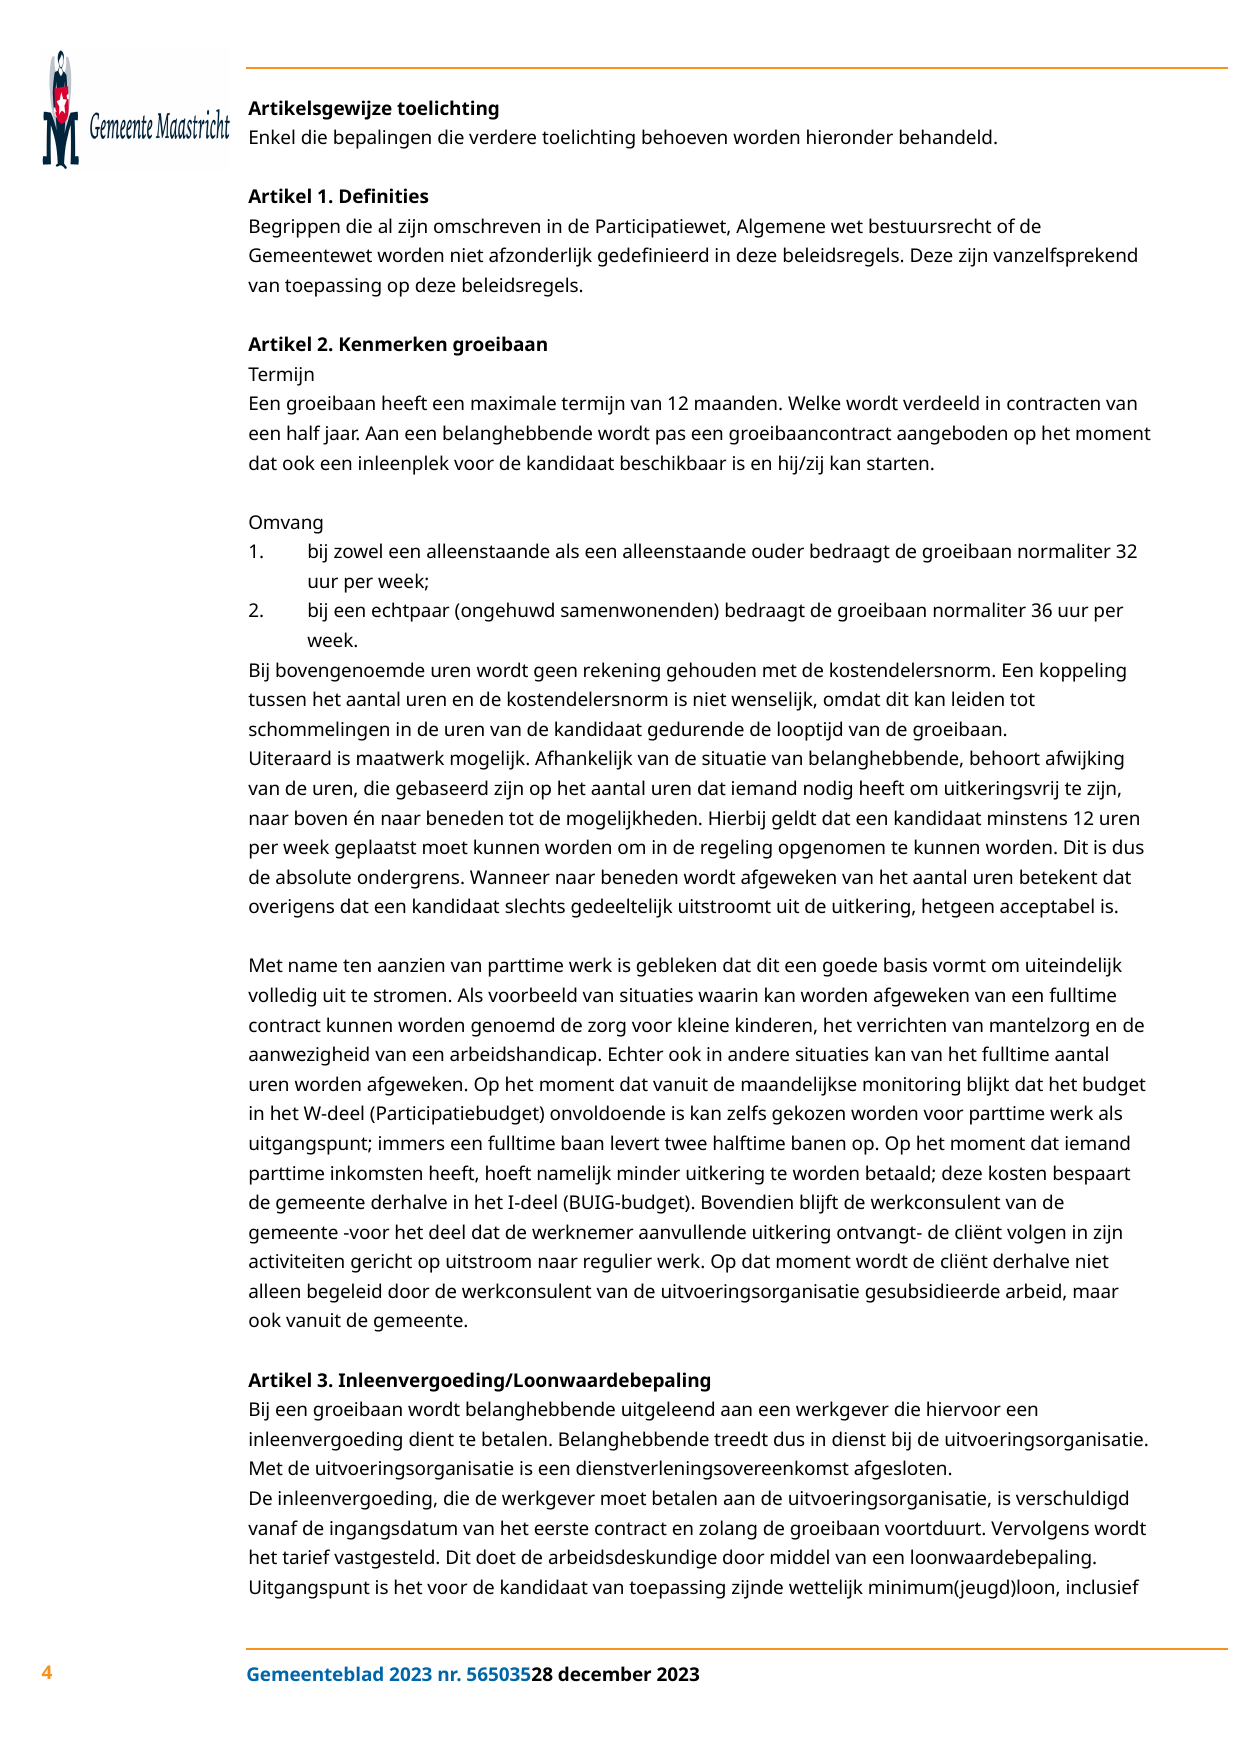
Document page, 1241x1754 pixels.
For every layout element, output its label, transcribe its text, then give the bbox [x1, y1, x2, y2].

text Artikel 1. Definities [248, 183, 1152, 209]
text Uiteraard is maatwerk mogelijk. Afhankelijk van de situatie van belanghebbende, behoort afwijking van de uren, die gebaseerd zijn op het aantal uren dat iemand nodig heeft om uitkeringsvrij te zijn, naar boven én naar beneden tot de mogelijkheden. Hierbij geldt dat een kandidaat minstens 12 uren per week geplaatst moet kunnen worden om in de regeling opgenomen te kunnen worden. Dit is dus de absolute ondergrens. Wanneer naar beneden wordt afgeweken van het aantal uren betekent dat overigens dat een kandidaat slechts gedeeltelijk uitstroomt uit de uitkering, hetgeen acceptabel is. [248, 746, 1152, 919]
text Enkel die bepalingen die verdere toelichting behoeven worden hieronder behandeld. [248, 124, 1152, 150]
text De inleenvergoeding, die de werkgever moet betalen aan de uitvoeringsorganisatie, is verschuldigd vanaf de ingangsdatum van het eerste contract en zolang de groeibaan voortduurt. Vervolgens wordt het tarief vastgesteld. Dit doet de arbeidsdeskundige door middel van een loonwaardebepaling. Uitgangspunt is het voor de kandidaat van toepassing zijnde wettelijk minimum(jeugd)loon, inclusief [248, 1485, 1152, 1600]
text Artikel 3. Inleenvergoeding/Loonwaardebepaling [248, 1367, 1152, 1393]
text Bij een groeibaan wordt belanghebbende uitgeleend aan een werkgever die hiervoor een inleenvergoeding dient te betalen. Belanghebbende treedt dus in dienst bij de uitvoeringsorganisatie. Met de uitvoeringsorganisatie is een dienstverleningsovereenkomst afgesloten. [248, 1396, 1152, 1481]
list bij een echtpaar (ongehuwd samenwonenden) bedraagt de groeibaan normaliter 36 uur per week. [248, 598, 1152, 653]
text Begrippen die al zijn omschreven in de Participatiewet, Algemene wet bestuursrecht of de Gemeentewet worden niet afzonderlijk gedefinieerd in deze beleidsregels. Deze zijn vanzelfsprekend van toepassing op deze beleidsregels. [248, 213, 1152, 298]
text Met name ten aanzien van parttime werk is gebleken dat dit een goede basis vormt om uiteindelijk volledig uit te stromen. Als voorbeeld van situaties waarin kan worden afgeweken van een fulltime contract kunnen worden genoemd de zorg voor kleine kinderen, het verrichten van mantelzorg en de aanwezigheid van een arbeidshandicap. Echter ook in andere situaties kan van het fulltime aantal uren worden afgeweken. Op het moment dat vanuit de maandelijkse monitoring blijkt dat het budget in het W-deel (Participatiebudget) onvoldoende is kan zelfs gekozen worden voor parttime werk als uitgangspunt; immers een fulltime baan levert twee halftime banen op. Op het moment dat iemand parttime inkomsten heeft, hoeft namelijk minder uitkering te worden betaald; deze kosten bespaart de gemeente derhalve in het I-deel (BUIG-budget). Bovendien blijft de werkconsulent van de gemeente -voor het deel dat de werknemer aanvullende uitkering ontvangt- de cliënt volgen in zijn activiteiten gericht op uitstroom naar regulier werk. Op dat moment wordt de cliënt derhalve niet alleen begeleid door de werkconsulent van de uitvoeringsorganisatie gesubsidieerde arbeid, maar ook vanuit de gemeente. [248, 953, 1152, 1333]
text Artikel 2. Kenmerken groeibaan [248, 331, 1152, 357]
text Termijn [248, 361, 1152, 387]
list bij zowel een alleenstaande als een alleenstaande ouder bedraagt de groeibaan normaliter 32 uur per week; [248, 538, 1152, 594]
text Bij bovengenoemde uren wordt geen rekening gehouden met de kostendelersnorm. Een koppeling tussen het aantal uren en de kostendelersnorm is niet wenselijk, omdat dit kan leiden tot schommelingen in de uren van de kandidaat gedurende de looptijd van de groeibaan. [248, 657, 1152, 742]
text Een groeibaan heeft een maximale termijn van 12 maanden. Welke wordt verdeeld in contracten van een half jaar. Aan een belanghebbende wordt pas een groeibaancontract aangeboden op het moment dat ook een inleenplek voor de kandidaat beschikbaar is en hij/zij kan starten. [248, 391, 1152, 476]
text Artikelsgewijze toelichting [248, 95, 1152, 121]
picture [41, 47, 231, 172]
text Omvang [248, 509, 1152, 535]
